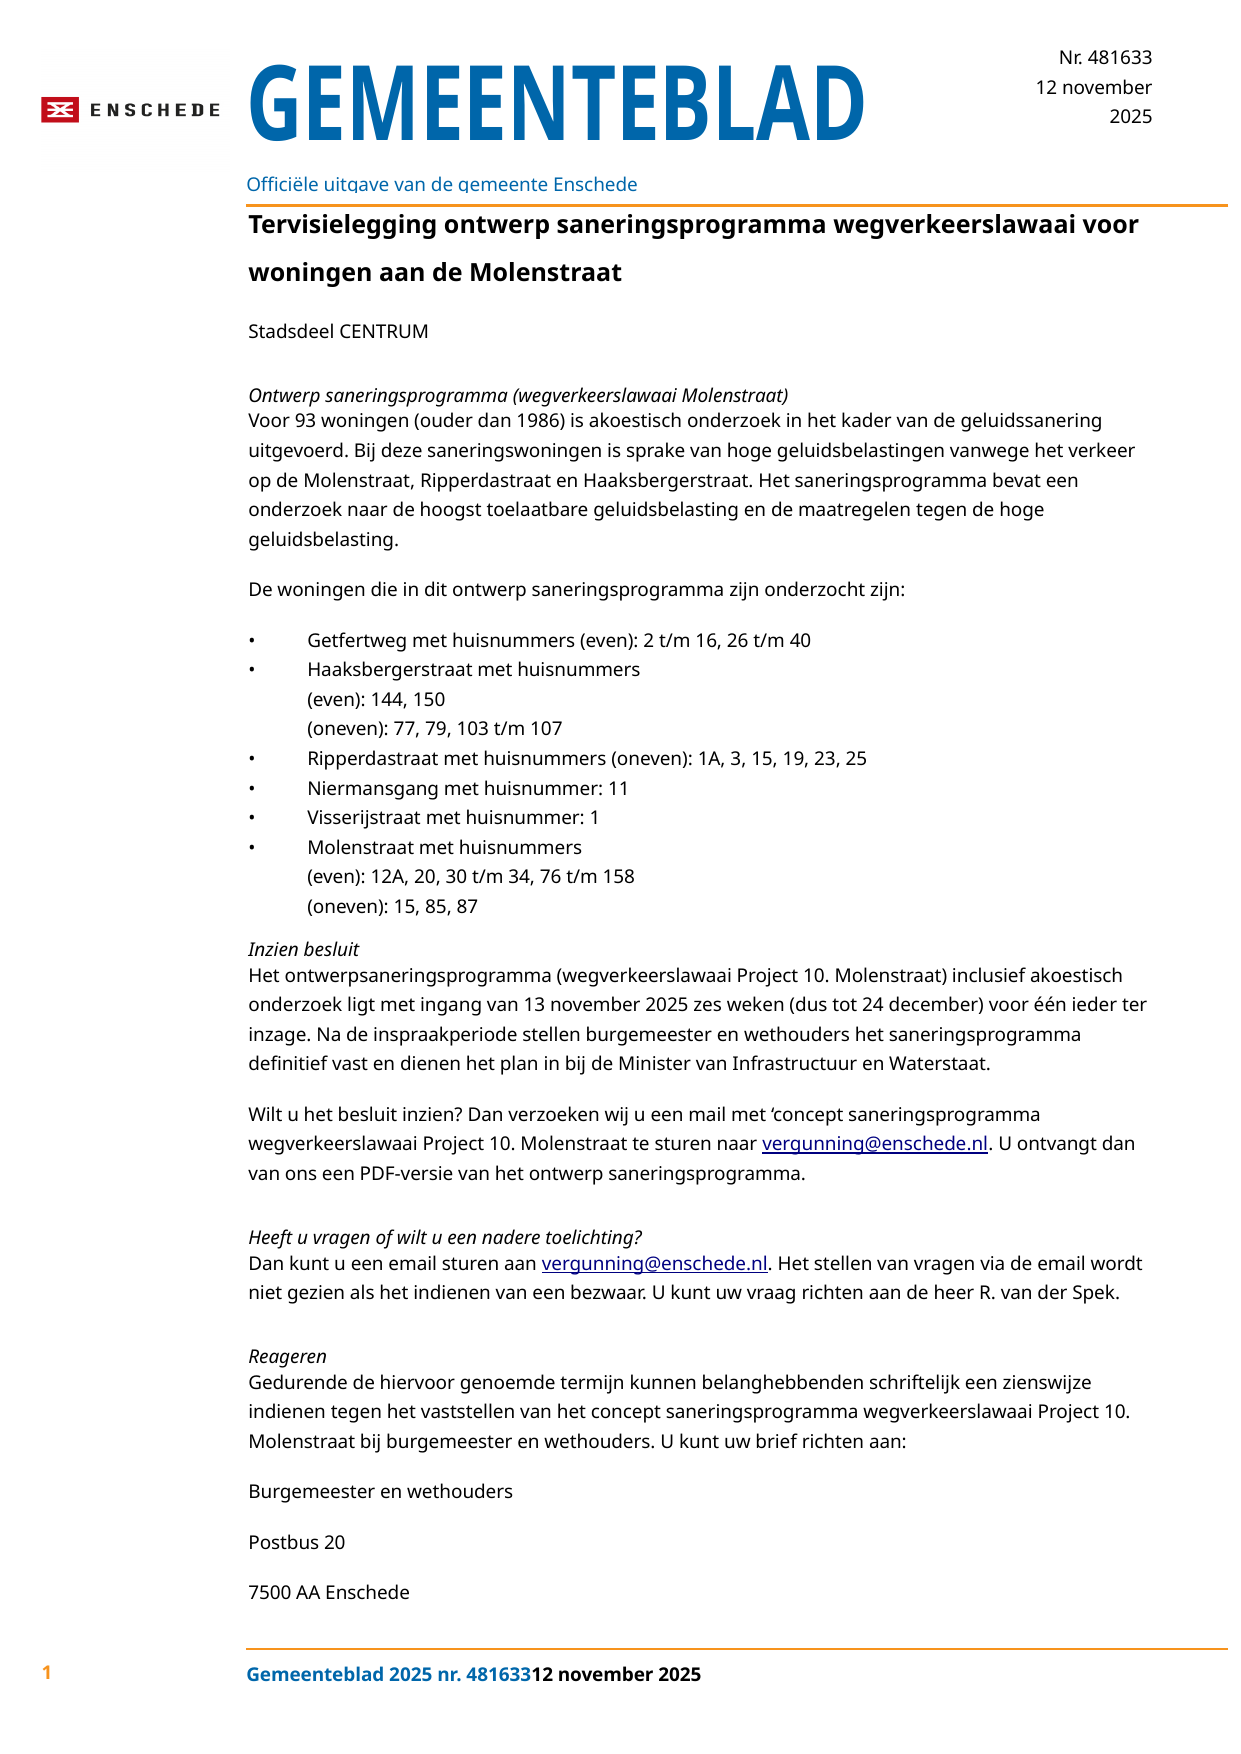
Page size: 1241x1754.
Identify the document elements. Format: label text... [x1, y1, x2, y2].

list (even): 144, 150 [248, 686, 1152, 712]
text Burgemeester en wethouders [248, 1479, 1152, 1504]
text Inzien besluit [248, 936, 1152, 962]
text Reageren [248, 1343, 1152, 1369]
text Stadsdeel CENTRUM [248, 318, 1152, 344]
list (oneven): 77, 79, 103 t/m 107 [248, 716, 1152, 741]
list Molenstraat met huisnummers [248, 834, 1152, 859]
text Het ontwerpsaneringsprogramma (wegverkeerslawaai Project 10. Molenstraat) inclusief akoestisch onderzoek ligt met ingang van 13 november 2025 zes weken (dus tot 24 december) voor één ieder ter inzage. Na de inspraakperiode stellen burgemeester en wethouders het saneringsprogramma definitief vast en dienen het plan in bij de Minister van Infrastructuur en Waterstaat. [248, 962, 1152, 1076]
list Ripperdastraat met huisnummers (oneven): 1A, 3, 15, 19, 23, 25 [248, 745, 1152, 771]
text Gedurende de hiervoor genoemde termijn kunnen belanghebbenden schriftelijk een zienswijze indienen tegen het vaststellen van het concept saneringsprogramma wegverkeerslawaai Project 10. Molenstraat bij burgemeester en wethouders. U kunt uw brief richten aan: [248, 1369, 1152, 1454]
text Voor 93 woningen (ouder dan 1986) is akoestisch onderzoek in het kader van de geluidssanering uitgevoerd. Bij deze saneringswoningen is sprake van hoge geluidsbelastingen vanwege het verkeer op de Molenstraat, Ripperdastraat en Haaksbergerstraat. Het saneringsprogramma bevat een onderzoek naar de hoogst toelaatbare geluidsbelasting en de maatregelen tegen de hoge geluidsbelasting. [248, 408, 1152, 552]
list Niermansgang met huisnummer: 11 [248, 775, 1152, 800]
text Dan kunt u een email sturen aan vergunning@enschede.nl. Het stellen van vragen via de email wordt niet gezien als het indienen van een bezwaar. U kunt uw vraag richten aan de heer R. van der Spek. [248, 1250, 1152, 1305]
text 7500 AA Enschede [248, 1579, 1152, 1605]
text Ontwerp saneringsprogramma (wegverkeerslawaai Molenstraat) [248, 382, 1152, 408]
list (even): 12A, 20, 30 t/m 34, 76 t/m 158 [248, 863, 1152, 889]
list (oneven): 15, 85, 87 [248, 893, 1152, 919]
picture [41, 47, 231, 172]
text Tervisielegging ontwerp saneringsprogramma wegverkeerslawaai voor woningen aan de Molenstraat [248, 207, 1152, 288]
text Heeft u vragen of wilt u een nadere toelichting? [248, 1224, 1152, 1250]
list Getfertweg met huisnummers (even): 2 t/m 16, 26 t/m 40 [248, 627, 1152, 652]
list Visserijstraat met huisnummer: 1 [248, 804, 1152, 830]
list Haaksbergerstraat met huisnummers [248, 656, 1152, 682]
text Postbus 20 [248, 1529, 1152, 1555]
text De woningen die in dit ontwerp saneringsprogramma zijn onderzocht zijn: [248, 576, 1152, 602]
text Wilt u het besluit inzien? Dan verzoeken wij u een mail met ‘concept saneringsprogramma wegverkeerslawaai Project 10. Molenstraat te sturen naar vergunning@enschede.nl. U ontvangt dan van ons een PDF-versie van het ontwerp saneringsprogramma. [248, 1101, 1152, 1186]
